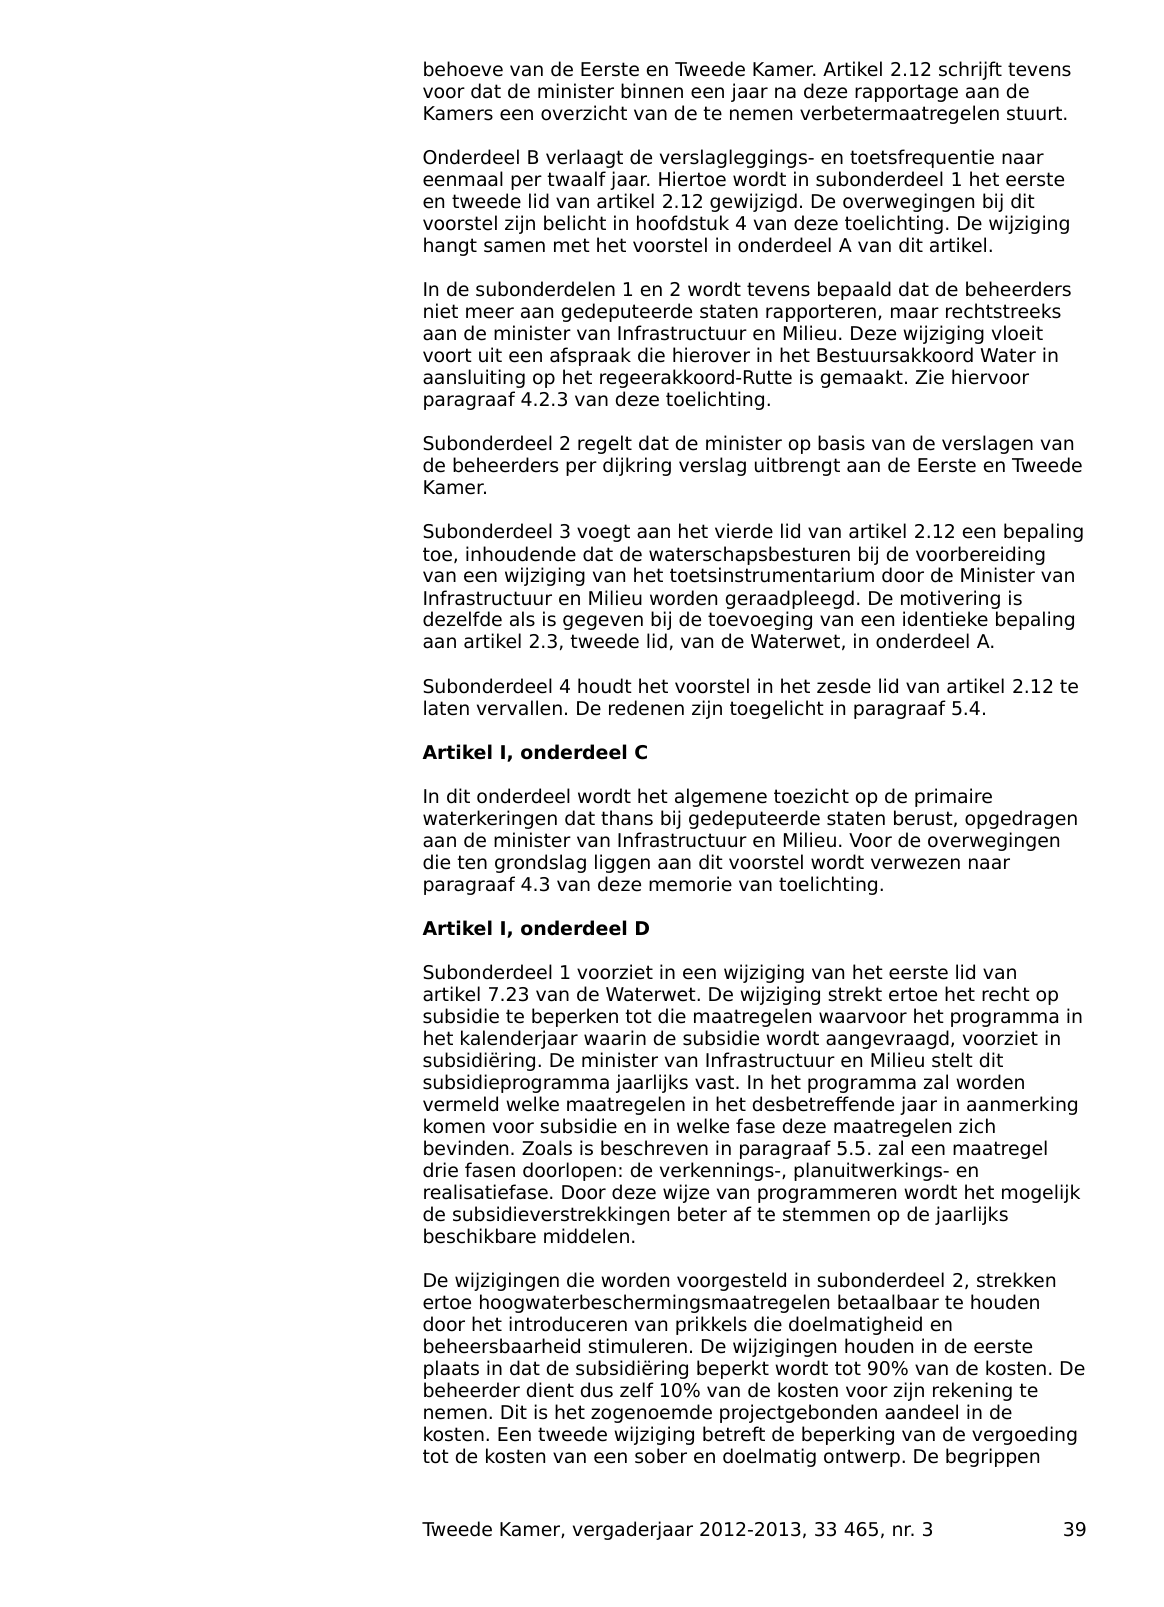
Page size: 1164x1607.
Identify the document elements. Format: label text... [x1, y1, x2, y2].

text Subonderdeel 3 voegt aan het vierde lid van artikel 2.12 een bepaling toe, inhoudende dat de waterschapsbesturen bij de voorbereiding van een wijziging van het toetsinstrumentarium door de Minister van Infrastructuur en Milieu worden geraadpleegd. De motivering is dezelfde als is gegeven bij de toevoeging van een identieke bepaling aan artikel 2.3, tweede lid, van de Waterwet, in onderdeel A. [422, 521, 1087, 653]
subtitle Artikel I, onderdeel C [422, 742, 1087, 764]
text behoeve van de Eerste en Tweede Kamer. Artikel 2.12 schrijft tevens voor dat de minister binnen een jaar na deze rapportage aan de Kamers een overzicht van de te nemen verbetermaatregelen stuurt. [422, 59, 1087, 125]
text Onderdeel B verlaagt de verslagleggings- en toetsfrequentie naar eenmaal per twaalf jaar. Hiertoe wordt in subonderdeel 1 het eerste en tweede lid van artikel 2.12 gewijzigd. De overwegingen bij dit voorstel zijn belicht in hoofdstuk 4 van deze toelichting. De wijziging hangt samen met het voorstel in onderdeel A van dit artikel. [422, 147, 1087, 257]
text In de subonderdelen 1 en 2 wordt tevens bepaald dat de beheerders niet meer aan gedeputeerde staten rapporteren, maar rechtstreeks aan de minister van Infrastructuur en Milieu. Deze wijziging vloeit voort uit een afspraak die hierover in het Bestuursakkoord Water in aansluiting op het regeerakkoord-Rutte is gemaakt. Zie hiervoor paragraaf 4.2.3 van deze toelichting. [422, 279, 1087, 411]
subtitle Artikel I, onderdeel D [422, 918, 1087, 940]
text De wijzigingen die worden voorgesteld in subonderdeel 2, strekken ertoe hoogwaterbeschermingsmaatregelen betaalbaar te houden door het introduceren van prikkels die doelmatigheid en beheersbaarheid stimuleren. De wijzigingen houden in de eerste plaats in dat de subsidiëring beperkt wordt tot 90% van de kosten. De beheerder dient dus zelf 10% van de kosten voor zijn rekening te nemen. Dit is het zogenoemde projectgebonden aandeel in de kosten. Een tweede wijziging betreft de beperking van de vergoeding tot de kosten van een sober en doelmatig ontwerp. De begrippen [422, 1270, 1087, 1468]
text Subonderdeel 4 houdt het voorstel in het zesde lid van artikel 2.12 te laten vervallen. De redenen zijn toegelicht in paragraaf 5.4. [422, 676, 1087, 719]
text Subonderdeel 2 regelt dat de minister op basis van de verslagen van de beheerders per dijkring verslag uitbrengt aan de Eerste en Tweede Kamer. [422, 433, 1087, 499]
text Subonderdeel 1 voorziet in een wijziging van het eerste lid van artikel 7.23 van de Waterwet. De wijziging strekt ertoe het recht op subsidie te beperken tot die maatregelen waarvoor het programma in het kalenderjaar waarin de subsidie wordt aangevraagd, voorziet in subsidiëring. De minister van Infrastructuur en Milieu stelt dit subsidieprogramma jaarlijks vast. In het programma zal worden vermeld welke maatregelen in het desbetreffende jaar in aanmerking komen voor subsidie en in welke fase deze maatregelen zich bevinden. Zoals is beschreven in paragraaf 5.5. zal een maatregel drie fasen doorlopen: de verkennings-, planuitwerkings- en realisatiefase. Door deze wijze van programmeren wordt het mogelijk de subsidieverstrekkingen beter af te stemmen op de jaarlijks beschikbare middelen. [422, 962, 1087, 1248]
text In dit onderdeel wordt het algemene toezicht op de primaire waterkeringen dat thans bij gedeputeerde staten berust, opgedragen aan de minister van Infrastructuur en Milieu. Voor de overwegingen die ten grondslag liggen aan dit voorstel wordt verwezen naar paragraaf 4.3 van deze memorie van toelichting. [422, 786, 1087, 896]
